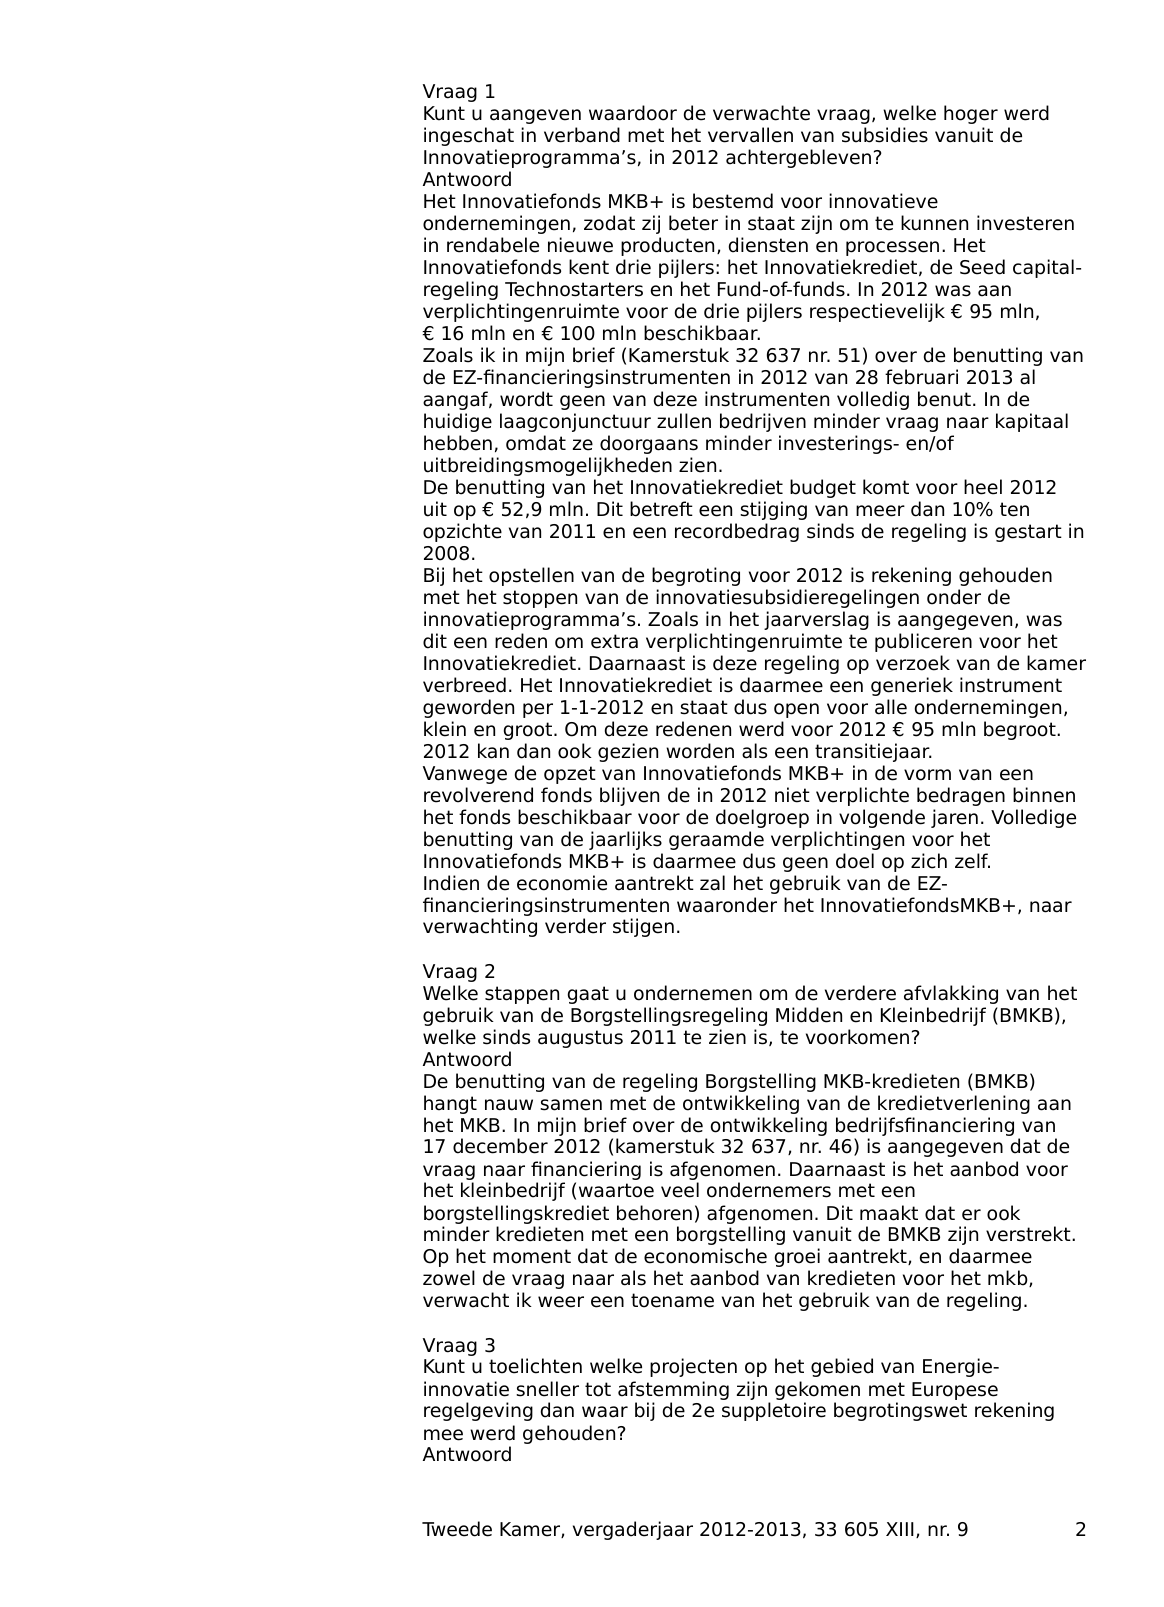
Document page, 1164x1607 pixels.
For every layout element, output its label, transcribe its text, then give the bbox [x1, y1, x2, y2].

text Zoals ik in mijn brief (Kamerstuk 32 637 nr. 51) over de benutting van de EZ-financieringsinstrumenten in 2012 van 28 februari 2013 al aangaf, wordt geen van deze instrumenten volledig benut. In de huidige laagconjunctuur zullen bedrijven minder vraag naar kapitaal hebben, omdat ze doorgaans minder investerings- en/of uitbreidingsmogelijkheden zien. [422, 345, 1087, 477]
text Antwoord [422, 169, 1087, 191]
text Antwoord [422, 1444, 1087, 1466]
text Vraag 3 [422, 1334, 1087, 1356]
text Kunt u toelichten welke projecten op het gebied van Energie-innovatie sneller tot afstemming zijn gekomen met Europese regelgeving dan waar bij de 2e suppletoire begrotingswet rekening mee werd gehouden? [422, 1356, 1087, 1444]
text De benutting van de regeling Borgstelling MKB-kredieten (BMKB) hangt nauw samen met de ontwikkeling van de kredietverlening aan het MKB. In mijn brief over de ontwikkeling bedrijfsfinanciering van 17 december 2012 (kamerstuk 32 637, nr. 46) is aangegeven dat de vraag naar financiering is afgenomen. Daarnaast is het aanbod voor het kleinbedrijf (waartoe veel ondernemers met een borgstellingskrediet behoren) afgenomen. Dit maakt dat er ook minder kredieten met een borgstelling vanuit de BMKB zijn verstrekt. Op het moment dat de economische groei aantrekt, en daarmee zowel de vraag naar als het aanbod van kredieten voor het mkb, verwacht ik weer een toename van het gebruik van de regeling. [422, 1071, 1087, 1312]
text Indien de economie aantrekt zal het gebruik van de EZ-financieringsinstrumenten waaronder het InnovatiefondsMKB+, naar verwachting verder stijgen. [422, 872, 1087, 938]
text Vraag 1 [422, 81, 1087, 103]
text Vanwege de opzet van Innovatiefonds MKB+ in de vorm van een revolverend fonds blijven de in 2012 niet verplichte bedragen binnen het fonds beschikbaar voor de doelgroep in volgende jaren. Volledige benutting van de jaarlijks geraamde verplichtingen voor het Innovatiefonds MKB+ is daarmee dus geen doel op zich zelf. [422, 763, 1087, 872]
text Antwoord [422, 1048, 1087, 1071]
text Vraag 2 [422, 961, 1087, 983]
text Kunt u aangeven waardoor de verwachte vraag, welke hoger werd ingeschat in verband met het vervallen van subsidies vanuit de Innovatieprogramma’s, in 2012 achtergebleven? [422, 103, 1087, 169]
text De benutting van het Innovatiekrediet budget komt voor heel 2012 uit op € 52,9 mln. Dit betreft een stijging van meer dan 10% ten opzichte van 2011 en een recordbedrag sinds de regeling is gestart in 2008. [422, 477, 1087, 565]
text Het Innovatiefonds MKB+ is bestemd voor innovatieve ondernemingen, zodat zij beter in staat zijn om te kunnen investeren in rendabele nieuwe producten, diensten en processen. Het Innovatiefonds kent drie pijlers: het Innovatiekrediet, de Seed capital-regeling Technostarters en het Fund-of-funds. In 2012 was aan verplichtingenruimte voor de drie pijlers respectievelijk € 95 mln, € 16 mln en € 100 mln beschikbaar. [422, 191, 1087, 345]
text Welke stappen gaat u ondernemen om de verdere afvlakking van het gebruik van de Borgstellingsregeling Midden en Kleinbedrijf (BMKB), welke sinds augustus 2011 te zien is, te voorkomen? [422, 983, 1087, 1048]
text Bij het opstellen van de begroting voor 2012 is rekening gehouden met het stoppen van de innovatiesubsidieregelingen onder de innovatieprogramma’s. Zoals in het jaarverslag is aangegeven, was dit een reden om extra verplichtingenruimte te publiceren voor het Innovatiekrediet. Daarnaast is deze regeling op verzoek van de kamer verbreed. Het Innovatiekrediet is daarmee een generiek instrument geworden per 1-1-2012 en staat dus open voor alle ondernemingen, klein en groot. Om deze redenen werd voor 2012 € 95 mln begroot. 2012 kan dan ook gezien worden als een transitiejaar. [422, 565, 1087, 763]
